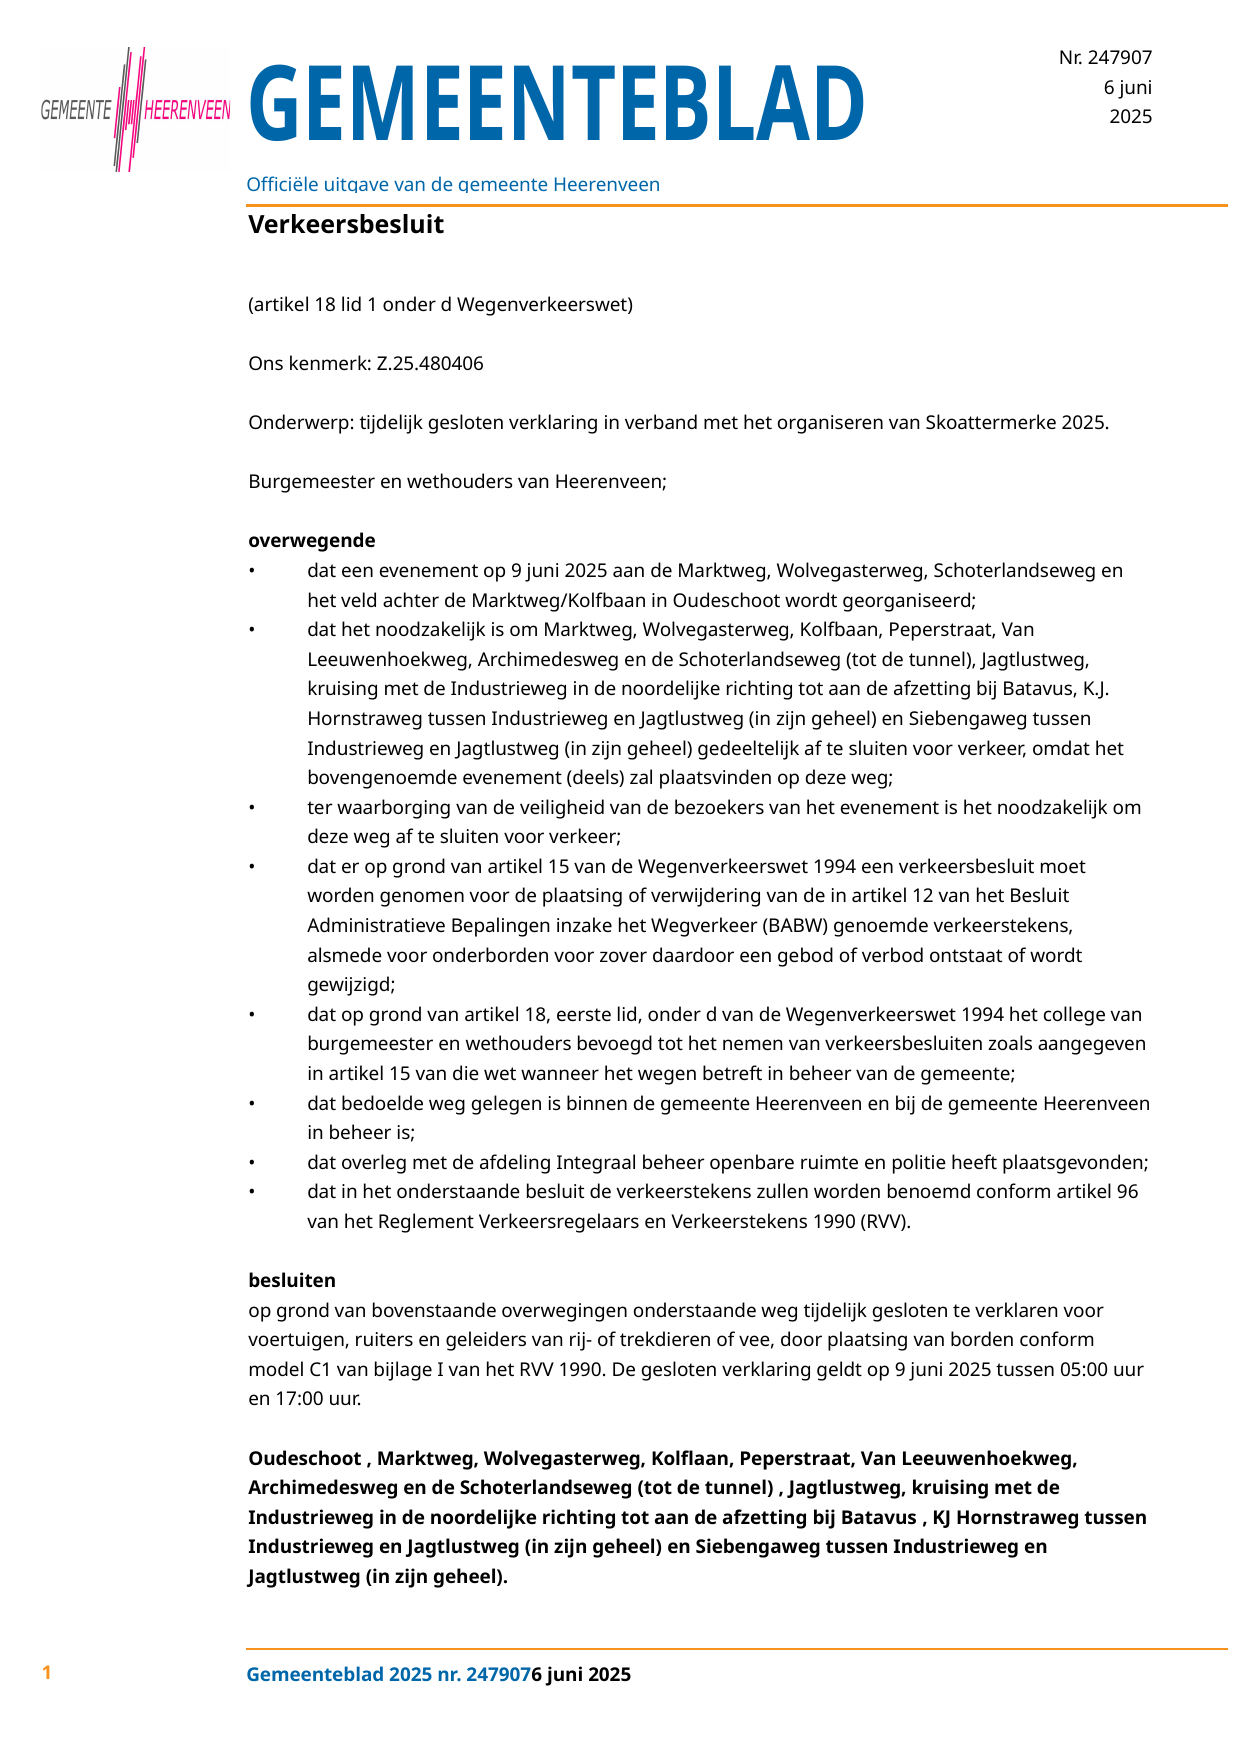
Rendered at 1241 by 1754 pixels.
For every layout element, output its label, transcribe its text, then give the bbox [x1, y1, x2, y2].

text Verkeersbesluit [248, 207, 1152, 241]
text overwegende [248, 528, 1152, 553]
list dat er op grond van artikel 15 van de Wegenverkeerswet 1994 een verkeersbesluit moet worden genomen voor de plaatsing of verwijdering van de in artikel 12 van het Besluit Administratieve Bepalingen inzake het Wegverkeer (BABW) genoemde verkeerstekens, alsmede voor onderborden voor zover daardoor een gebod of verbod ontstaat of wordt gewijzigd; [248, 853, 1152, 997]
list dat een evenement op 9 juni 2025 aan de Marktweg, Wolvegasterweg, Schoterlandseweg en het veld achter de Marktweg/Kolfbaan in Oudeschoot wordt georganiseerd; [248, 557, 1152, 613]
text besluiten [248, 1267, 1152, 1293]
text (artikel 18 lid 1 onder d Wegenverkeerswet) [248, 291, 1152, 317]
picture [41, 47, 231, 172]
list ter waarborging van de veiligheid van de bezoekers van het evenement is het noodzakelijk om deze weg af te sluiten voor verkeer; [248, 794, 1152, 849]
text Burgemeester en wethouders van Heerenveen; [248, 468, 1152, 494]
text Onderwerp: tijdelijk gesloten verklaring in verband met het organiseren van Skoattermerke 2025. [248, 409, 1152, 435]
text Ons kenmerk: Z.25.480406 [248, 350, 1152, 376]
list dat het noodzakelijk is om Marktweg, Wolvegasterweg, Kolfbaan, Peperstraat, Van Leeuwenhoekweg, Archimedesweg en de Schoterlandseweg (tot de tunnel), Jagtlustweg, kruising met de Industrieweg in de noordelijke richting tot aan de afzetting bij Batavus, K.J. Hornstraweg tussen Industrieweg en Jagtlustweg (in zijn geheel) en Siebengaweg tussen Industrieweg en Jagtlustweg (in zijn geheel) gedeeltelijk af te sluiten voor verkeer, omdat het bovengenoemde evenement (deels) zal plaatsvinden op deze weg; [248, 616, 1152, 790]
text op grond van bovenstaande overwegingen onderstaande weg tijdelijk gesloten te verklaren voor voertuigen, ruiters en geleiders van rij- of trekdieren of vee, door plaatsing van borden conform model C1 van bijlage I van het RVV 1990. De gesloten verklaring geldt op 9 juni 2025 tussen 05:00 uur en 17:00 uur. [248, 1297, 1152, 1411]
text Oudeschoot , Marktweg, Wolvegasterweg, Kolflaan, Peperstraat, Van Leeuwenhoekweg, Archimedesweg en de Schoterlandseweg (tot de tunnel) , Jagtlustweg, kruising met de Industrieweg in de noordelijke richting tot aan de afzetting bij Batavus , KJ Hornstraweg tussen Industrieweg en Jagtlustweg (in zijn geheel) en Siebengaweg tussen Industrieweg en Jagtlustweg (in zijn geheel). [248, 1445, 1152, 1589]
list dat op grond van artikel 18, eerste lid, onder d van de Wegenverkeerswet 1994 het college van burgemeester en wethouders bevoegd tot het nemen van verkeersbesluiten zoals aangegeven in artikel 15 van die wet wanneer het wegen betreft in beheer van de gemeente; [248, 1001, 1152, 1086]
list dat in het onderstaande besluit de verkeerstekens zullen worden benoemd conform artikel 96 van het Reglement Verkeersregelaars en Verkeerstekens 1990 (RVV). [248, 1178, 1152, 1234]
list dat bedoelde weg gelegen is binnen de gemeente Heerenveen en bij de gemeente Heerenveen in beheer is; [248, 1090, 1152, 1145]
list dat overleg met de afdeling Integraal beheer openbare ruimte en politie heeft plaatsgevonden; [248, 1149, 1152, 1175]
